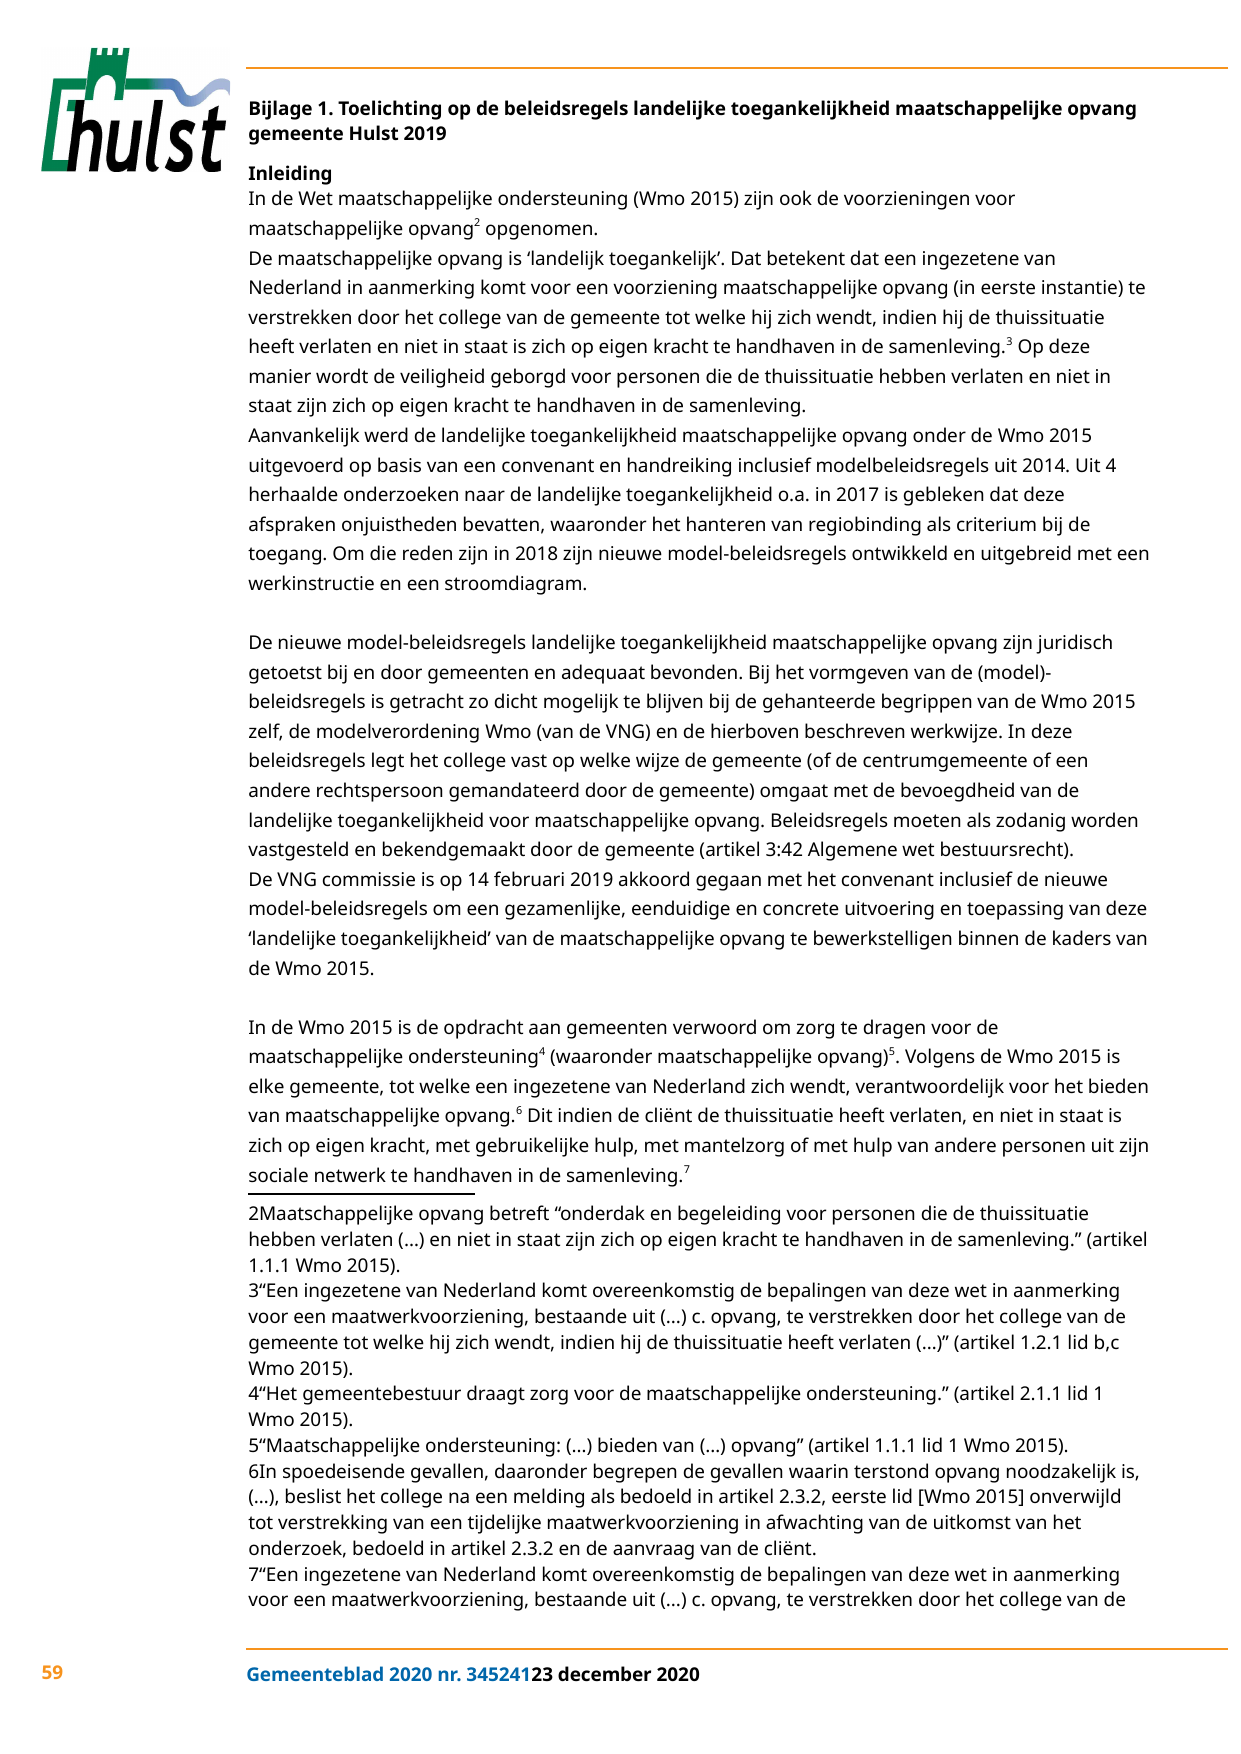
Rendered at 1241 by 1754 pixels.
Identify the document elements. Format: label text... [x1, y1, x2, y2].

text “Het gemeentebestuur draagt zorg voor de maatschappelijke ondersteuning.” (artikel 2.1.1 lid 1 Wmo 2015). [248, 1381, 1152, 1432]
text Aanvankelijk werd de landelijke toegankelijkheid maatschappelijke opvang onder de Wmo 2015 uitgevoerd op basis van een convenant en handreiking inclusief modelbeleidsregels uit 2014. Uit 4 herhaalde onderzoeken naar de landelijke toegankelijkheid o.a. in 2017 is gebleken dat deze afspraken onjuistheden bevatten, waaronder het hanteren van regiobinding als criterium bij de toegang. Om die reden zijn in 2018 zijn nieuwe model-beleidsregels ontwikkeld en uitgebreid met een werkinstructie en een stroomdiagram. [248, 422, 1152, 596]
text Maatschappelijke opvang betreft “onderdak en begeleiding voor personen die de thuissituatie hebben verlaten (…) en niet in staat zijn zich op eigen kracht te handhaven in de samenleving.” (artikel 1.1.1 Wmo 2015). [248, 1201, 1152, 1278]
text In spoedeisende gevallen, daaronder begrepen de gevallen waarin terstond opvang noodzakelijk is, (…), beslist het college na een melding als bedoeld in artikel 2.3.2, eerste lid [Wmo 2015] onverwijld tot verstrekking van een tijdelijke maatwerkvoorziening in afwachting van de uitkomst van het onderzoek, bedoeld in artikel 2.3.2 en de aanvraag van de cliënt. [248, 1458, 1152, 1561]
text In de Wmo 2015 is de opdracht aan gemeenten verwoord om zorg te dragen voor de maatschappelijke ondersteuning (waaronder maatschappelijke opvang). Volgens de Wmo 2015 is elke gemeente, tot welke een ingezetene van Nederland zich wendt, verantwoordelijk voor het bieden van maatschappelijke opvang. Dit indien de cliënt de thuissituatie heeft verlaten, en niet in staat is zich op eigen kracht, met gebruikelijke hulp, met mantelzorg of met hulp van andere personen uit zijn sociale netwerk te handhaven in de samenleving. [248, 1014, 1152, 1187]
text Inleiding [248, 160, 1152, 186]
text De VNG commissie is op 14 februari 2019 akkoord gegaan met het convenant inclusief de nieuwe model-beleidsregels om een gezamenlijke, eenduidige en concrete uitvoering en toepassing van deze ‘landelijke toegankelijkheid’ van de maatschappelijke opvang te bewerkstelligen binnen de kaders van de Wmo 2015. [248, 866, 1152, 980]
picture [41, 47, 231, 172]
text “Een ingezetene van Nederland komt overeenkomstig de bepalingen van deze wet in aanmerking voor een maatwerkvoorziening, bestaande uit (...) c. opvang, te verstrekken door het college van de [248, 1561, 1152, 1612]
text De maatschappelijke opvang is ‘landelijk toegankelijk’. Dat betekent dat een ingezetene van Nederland in aanmerking komt voor een voorziening maatschappelijke opvang (in eerste instantie) te verstrekken door het college van de gemeente tot welke hij zich wendt, indien hij de thuissituatie heeft verlaten en niet in staat is zich op eigen kracht te handhaven in de samenleving. Op deze manier wordt de veiligheid geborgd voor personen die de thuissituatie hebben verlaten en niet in staat zijn zich op eigen kracht te handhaven in de samenleving. [248, 245, 1152, 418]
text “Een ingezetene van Nederland komt overeenkomstig de bepalingen van deze wet in aanmerking voor een maatwerkvoorziening, bestaande uit (...) c. opvang, te verstrekken door het college van de gemeente tot welke hij zich wendt, indien hij de thuissituatie heeft verlaten (…)” (artikel 1.2.1 lid b,c Wmo 2015). [248, 1278, 1152, 1381]
text De nieuwe model-beleidsregels landelijke toegankelijkheid maatschappelijke opvang zijn juridisch getoetst bij en door gemeenten en adequaat bevonden. Bij het vormgeven van de (model)-beleidsregels is getracht zo dicht mogelijk te blijven bij de gehanteerde begrippen van de Wmo 2015 zelf, de modelverordening Wmo (van de VNG) en de hierboven beschreven werkwijze. In deze beleidsregels legt het college vast op welke wijze de gemeente (of de centrumgemeente of een andere rechtspersoon gemandateerd door de gemeente) omgaat met de bevoegdheid van de landelijke toegankelijkheid voor maatschappelijke opvang. Beleidsregels moeten als zodanig worden vastgesteld en bekendgemaakt door de gemeente (artikel 3:42 Algemene wet bestuursrecht). [248, 629, 1152, 862]
text Bijlage 1. Toelichting op de beleidsregels landelijke toegankelijkheid maatschappelijke opvang gemeente Hulst 2019 [248, 95, 1152, 146]
text In de Wet maatschappelijke ondersteuning (Wmo 2015) zijn ook de voorzieningen voor maatschappelijke opvang opgenomen. [248, 186, 1152, 241]
text “Maatschappelijke ondersteuning: (…) bieden van (…) opvang” (artikel 1.1.1 lid 1 Wmo 2015). [248, 1432, 1152, 1458]
